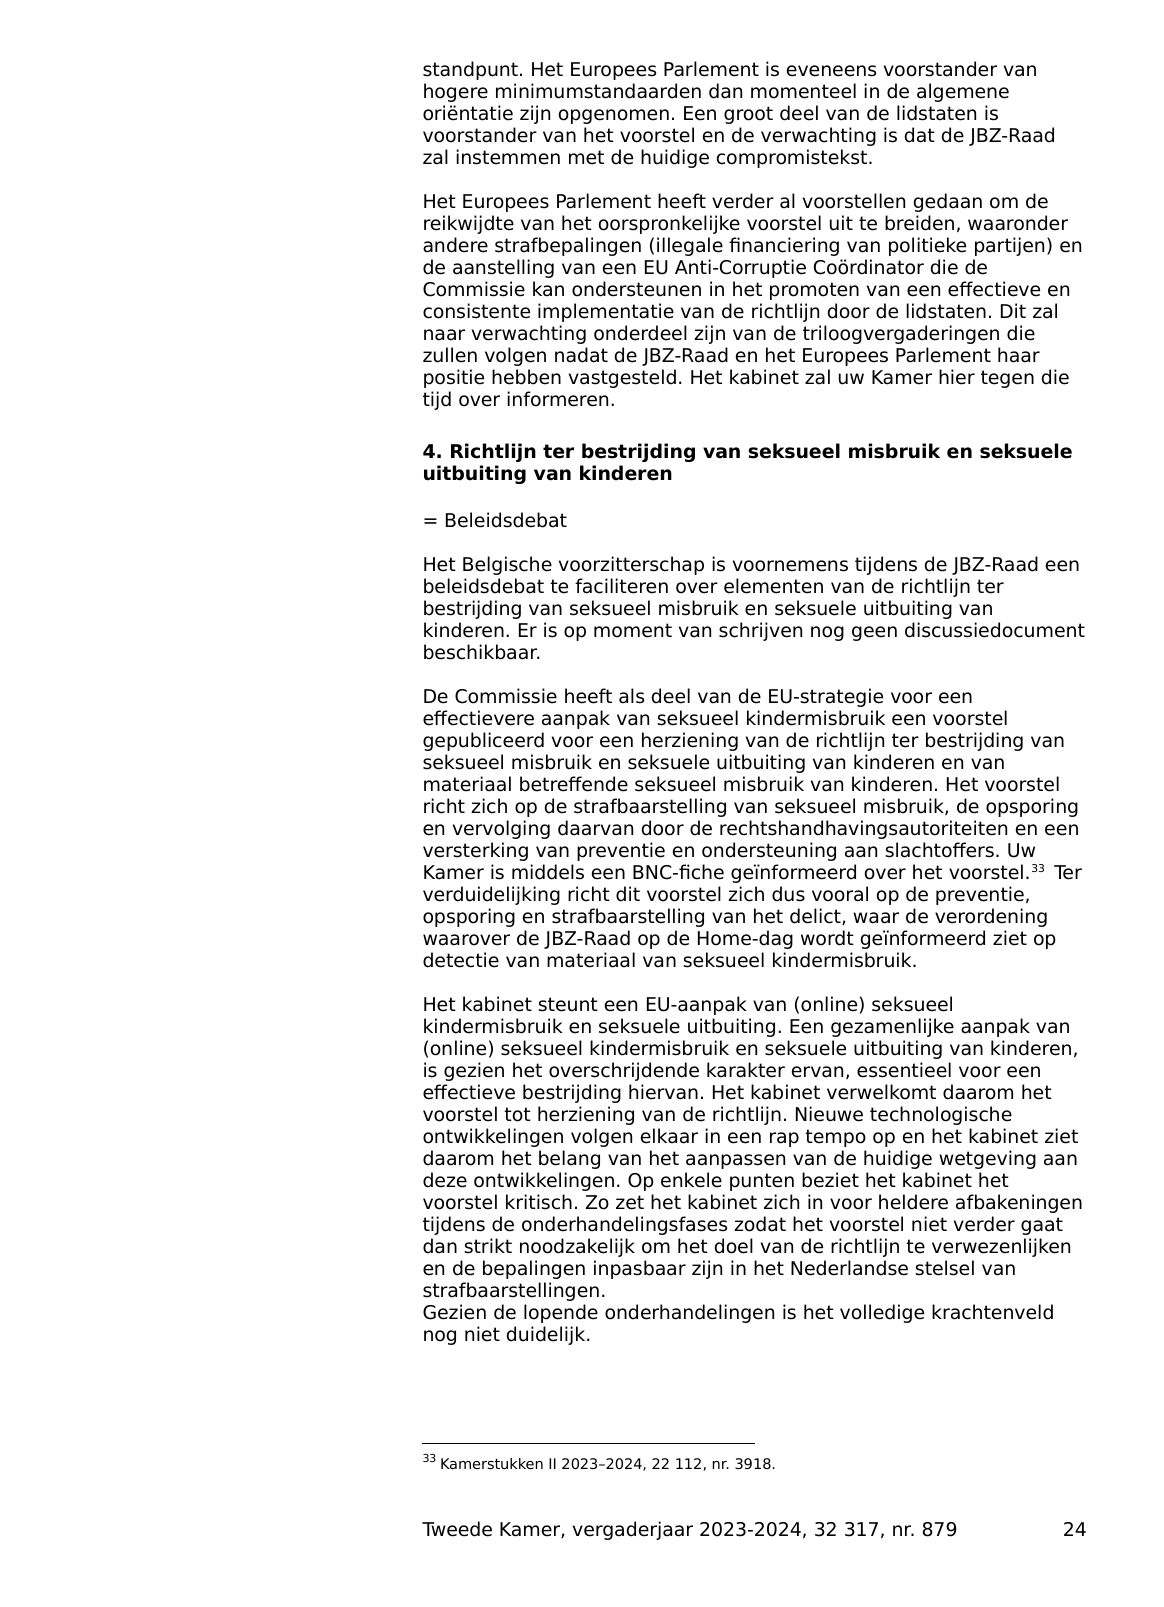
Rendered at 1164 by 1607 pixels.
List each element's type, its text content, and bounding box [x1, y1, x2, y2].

text = Beleidsdebat [422, 510, 1087, 532]
subtitle 4. Richtlijn ter bestrijding van seksueel misbruik en seksuele uitbuiting van kinderen [422, 441, 1087, 485]
text Het Belgische voorzitterschap is voornemens tijdens de JBZ-Raad een beleidsdebat te faciliteren over elementen van de richtlijn ter bestrijding van seksueel misbruik en seksuele uitbuiting van kinderen. Er is op moment van schrijven nog geen discussiedocument beschikbaar. [422, 554, 1087, 664]
text Gezien de lopende onderhandelingen is het volledige krachtenveld nog niet duidelijk. [422, 1302, 1087, 1346]
text De Commissie heeft als deel van de EU-strategie voor een effectievere aanpak van seksueel kindermisbruik een voorstel gepubliceerd voor een herziening van de richtlijn ter bestrijding van seksueel misbruik en seksuele uitbuiting van kinderen en van materiaal betreffende seksueel misbruik van kinderen. Het voorstel richt zich op de strafbaarstelling van seksueel misbruik, de opsporing en vervolging daarvan door de rechtshandhavingsautoriteiten en een versterking van preventie en ondersteuning aan slachtoffers. Uw Kamer is middels een BNC-fiche geïnformeerd over het voorstel. Ter verduidelijking richt dit voorstel zich dus vooral op de preventie, opsporing en strafbaarstelling van het delict, waar de verordening waarover de JBZ-Raad op de Home-dag wordt geïnformeerd ziet op detectie van materiaal van seksueel kindermisbruik. [422, 686, 1087, 972]
text Het Europees Parlement heeft verder al voorstellen gedaan om de reikwijdte van het oorspronkelijke voorstel uit te breiden, waaronder andere strafbepalingen (illegale financiering van politieke partijen) en de aanstelling van een EU Anti-Corruptie Coördinator die de Commissie kan ondersteunen in het promoten van een effectieve en consistente implementatie van de richtlijn door de lidstaten. Dit zal naar verwachting onderdeel zijn van de triloogvergaderingen die zullen volgen nadat de JBZ-Raad en het Europees Parlement haar positie hebben vastgesteld. Het kabinet zal uw Kamer hier tegen die tijd over informeren. [422, 191, 1087, 411]
text Kamerstukken II 2023–2024, 22 112, nr. 3918. [422, 1452, 1087, 1474]
text standpunt. Het Europees Parlement is eveneens voorstander van hogere minimumstandaarden dan momenteel in de algemene oriëntatie zijn opgenomen. Een groot deel van de lidstaten is voorstander van het voorstel en de verwachting is dat de JBZ-Raad zal instemmen met de huidige compromistekst. [422, 59, 1087, 169]
text Het kabinet steunt een EU-aanpak van (online) seksueel kindermisbruik en seksuele uitbuiting. Een gezamenlijke aanpak van (online) seksueel kindermisbruik en seksuele uitbuiting van kinderen, is gezien het overschrijdende karakter ervan, essentieel voor een effectieve bestrijding hiervan. Het kabinet verwelkomt daarom het voorstel tot herziening van de richtlijn. Nieuwe technologische ontwikkelingen volgen elkaar in een rap tempo op en het kabinet ziet daarom het belang van het aanpassen van de huidige wetgeving aan deze ontwikkelingen. Op enkele punten beziet het kabinet het voorstel kritisch. Zo zet het kabinet zich in voor heldere afbakeningen tijdens de onderhandelingsfases zodat het voorstel niet verder gaat dan strikt noodzakelijk om het doel van de richtlijn te verwezenlijken en de bepalingen inpasbaar zijn in het Nederlandse stelsel van strafbaarstellingen. [422, 994, 1087, 1302]
